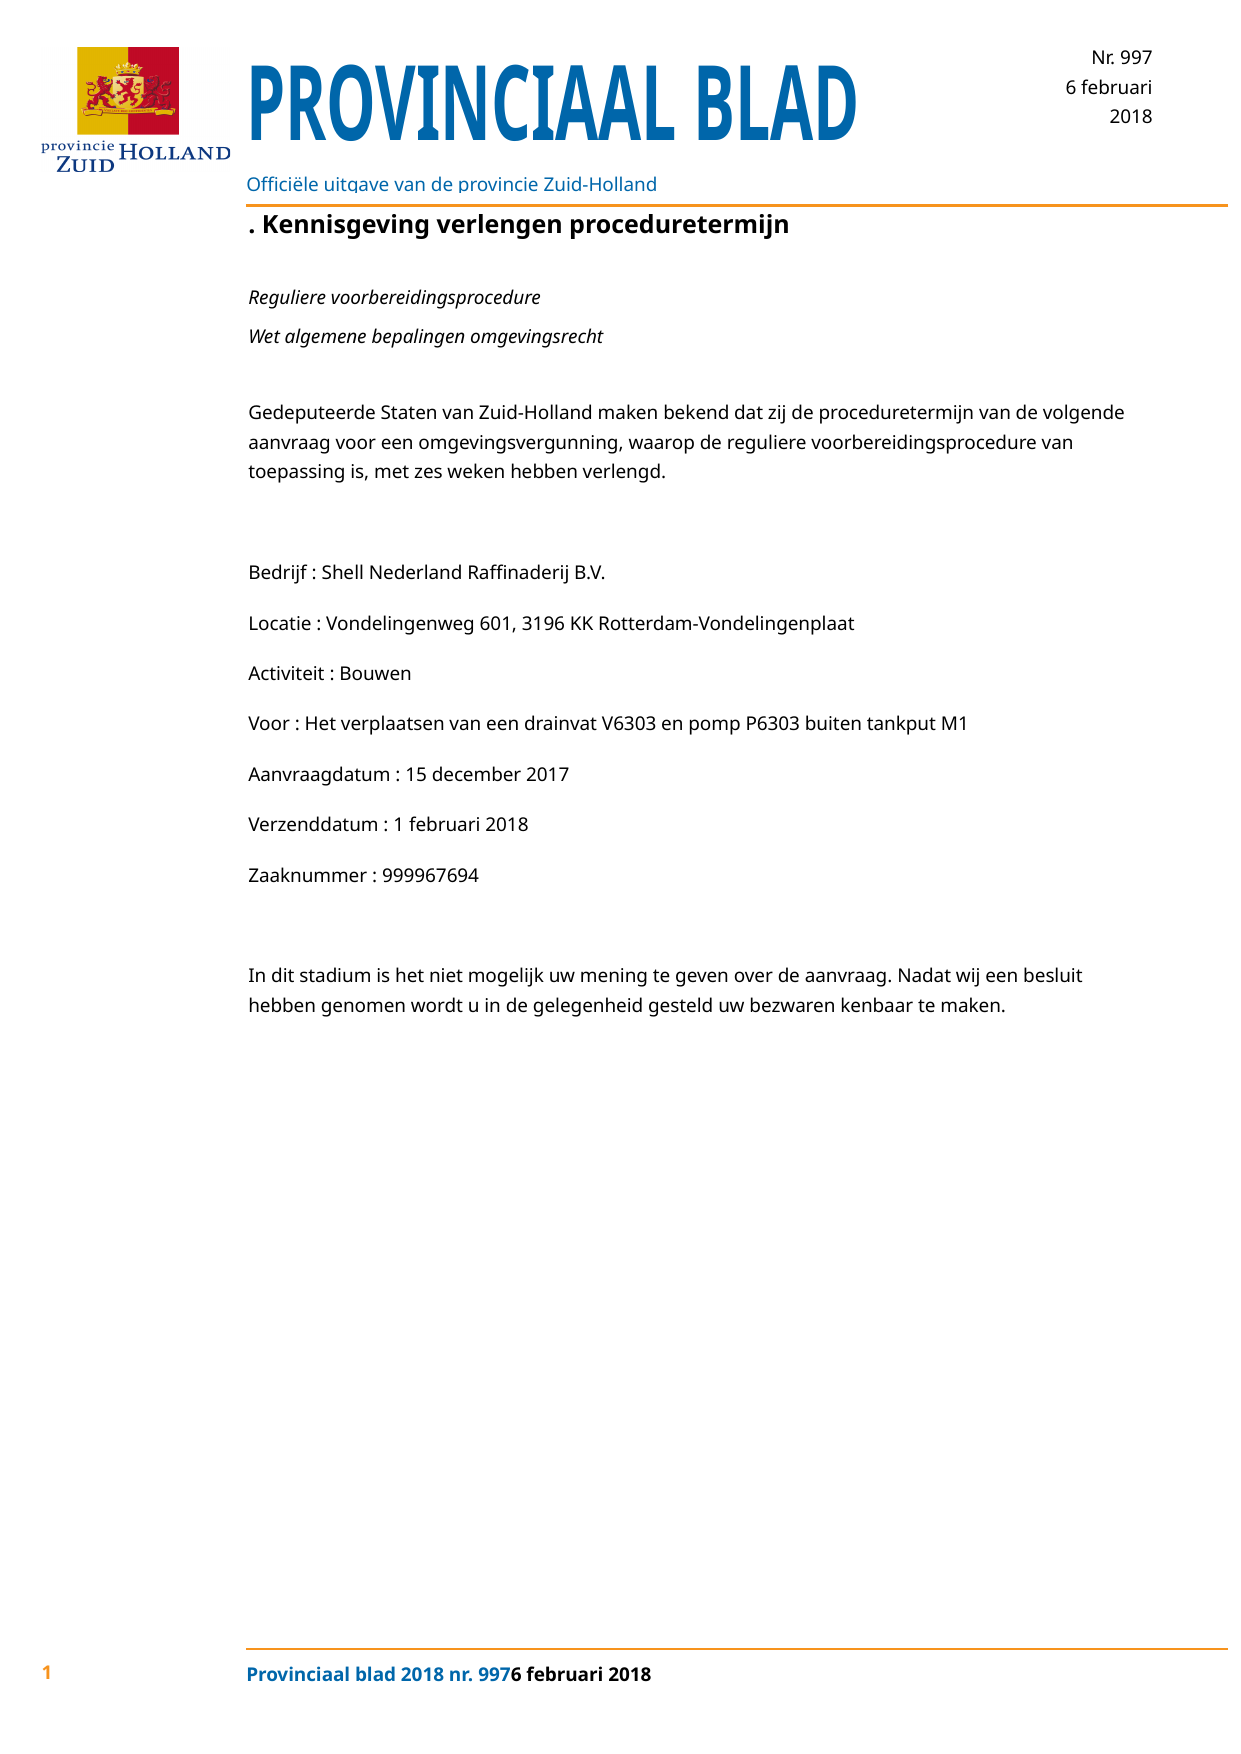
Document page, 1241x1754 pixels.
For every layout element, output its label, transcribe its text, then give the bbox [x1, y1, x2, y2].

text Locatie : Vondelingenweg 601, 3196 KK Rotterdam-Vondelingenplaat [248, 610, 1152, 635]
text Verzenddatum : 1 februari 2018 [248, 811, 1152, 837]
text Wet algemene bepalingen omgevingsrecht [248, 323, 1152, 349]
picture [41, 47, 231, 172]
text Gedeputeerde Staten van Zuid-Holland maken bekend dat zij de proceduretermijn van de volgende aanvraag voor een omgevingsvergunning, waarop de reguliere voorbereidingsprocedure van toepassing is, met zes weken hebben verlengd. [248, 399, 1152, 484]
text Voor : Het verplaatsen van een drainvat V6303 en pomp P6303 buiten tankput M1 [248, 711, 1152, 736]
text Bedrijf : Shell Nederland Raffinaderij B.V. [248, 559, 1152, 585]
text In dit stadium is het niet mogelijk uw mening te geven over de aanvraag. Nadat wij een besluit hebben genomen wordt u in de gelegenheid gesteld uw bezwaren kenbaar te maken. [248, 963, 1152, 1018]
text Aanvraagdatum : 15 december 2017 [248, 761, 1152, 787]
text Activiteit : Bouwen [248, 660, 1152, 686]
text Zaaknummer : 999967694 [248, 862, 1152, 887]
text Reguliere voorbereidingsprocedure [248, 284, 1152, 309]
text . Kennisgeving verlengen proceduretermijn [248, 207, 1152, 241]
